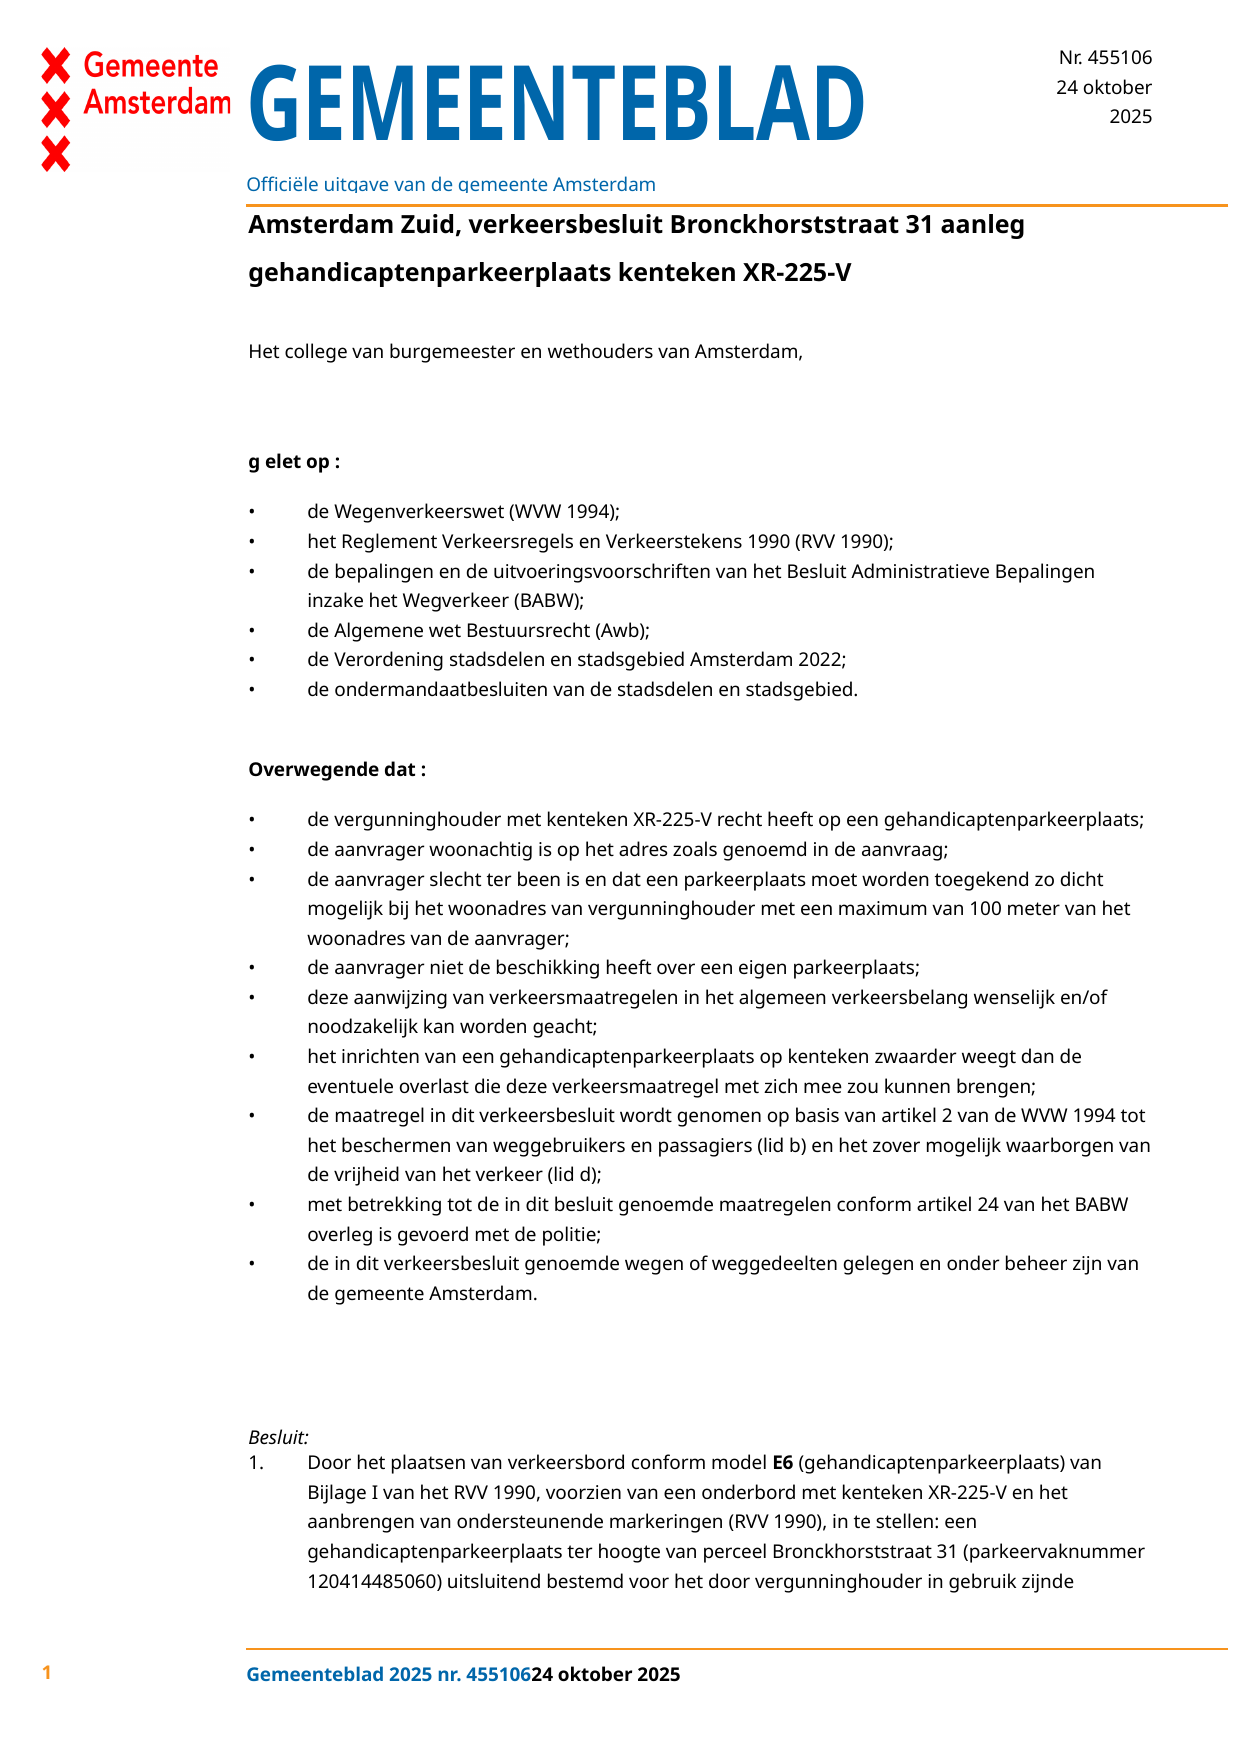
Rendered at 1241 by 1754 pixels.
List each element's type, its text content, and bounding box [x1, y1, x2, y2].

list Door het plaatsen van verkeersbord conform model E6 (gehandicaptenparkeerplaats) van Bijlage I van het RVV 1990, voorzien van een onderbord met kenteken XR-225-V en het aanbrengen van ondersteunende markeringen (RVV 1990), in te stellen: een gehandicaptenparkeerplaats ter hoogte van perceel Bronckhorststraat 31 (parkeervaknummer 120414485060) uitsluitend bestemd voor het door vergunninghouder in gebruik zijnde [248, 1449, 1152, 1594]
list de aanvrager niet de beschikking heeft over een eigen parkeerplaats; [248, 954, 1152, 980]
list het inrichten van een gehandicaptenparkeerplaats op kenteken zwaarder weegt dan de eventuele overlast die deze verkeersmaatregel met zich mee zou kunnen brengen; [248, 1043, 1152, 1098]
list de in dit verkeersbesluit genoemde wegen of weggedeelten gelegen en onder beheer zijn van de gemeente Amsterdam. [248, 1250, 1152, 1306]
list de aanvrager woonachtig is op het adres zoals genoemd in de aanvraag; [248, 836, 1152, 862]
list de Algemene wet Bestuursrecht (Awb); [248, 617, 1152, 643]
list met betrekking tot de in dit besluit genoemde maatregelen conform artikel 24 van het BABW overleg is gevoerd met de politie; [248, 1191, 1152, 1246]
text Amsterdam Zuid, verkeersbesluit Bronckhorststraat 31 aanleg gehandicaptenparkeerplaats kenteken XR-225-V [248, 207, 1152, 288]
text Overwegende dat : [248, 756, 1152, 782]
list de Wegenverkeerswet (WVW 1994); [248, 499, 1152, 524]
list deze aanwijzing van verkeersmaatregelen in het algemeen verkeersbelang wenselijk en/of noodzakelijk kan worden geacht; [248, 984, 1152, 1039]
list de ondermandaatbesluiten van de stadsdelen en stadsgebied. [248, 676, 1152, 702]
list de vergunninghouder met kenteken XR-225-V recht heeft op een gehandicaptenparkeerplaats; [248, 807, 1152, 832]
picture [41, 47, 231, 172]
list de bepalingen en de uitvoeringsvoorschriften van het Besluit Administratieve Bepalingen inzake het Wegverkeer (BABW); [248, 558, 1152, 613]
list de aanvrager slecht ter been is en dat een parkeerplaats moet worden toegekend zo dicht mogelijk bij het woonadres van vergunninghouder met een maximum van 100 meter van het woonadres van de aanvrager; [248, 866, 1152, 951]
list de Verordening stadsdelen en stadsgebied Amsterdam 2022; [248, 647, 1152, 672]
list het Reglement Verkeersregels en Verkeerstekens 1990 (RVV 1990); [248, 528, 1152, 554]
text g elet op : [248, 448, 1152, 474]
text Het college van burgemeester en wethouders van Amsterdam, [248, 339, 1152, 364]
list de maatregel in dit verkeersbesluit wordt genomen op basis van artikel 2 van de WVW 1994 tot het beschermen van weggebruikers en passagiers (lid b) en het zover mogelijk waarborgen van de vrijheid van het verkeer (lid d); [248, 1102, 1152, 1187]
text Besluit: [248, 1424, 1152, 1449]
